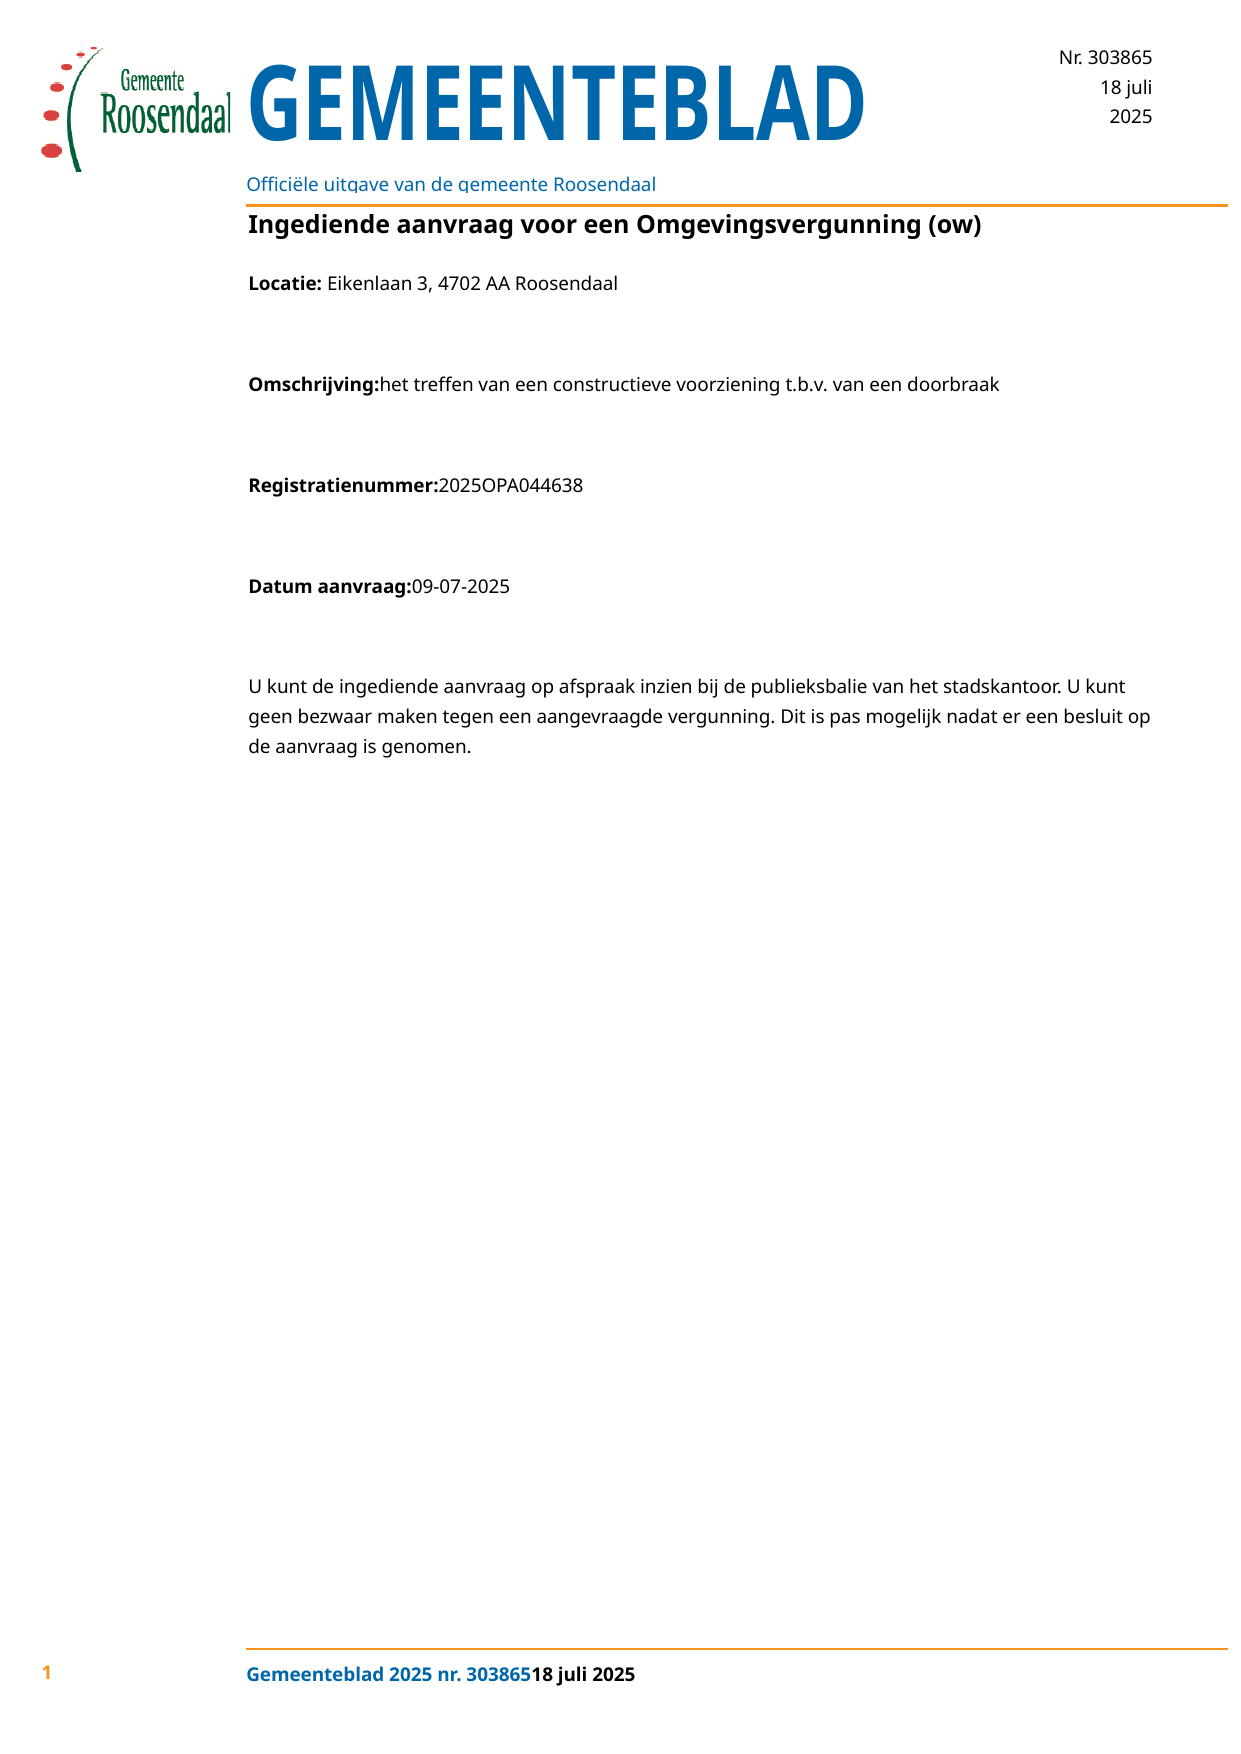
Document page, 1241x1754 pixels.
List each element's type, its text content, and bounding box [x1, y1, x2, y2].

text Omschrijving:het treffen van een constructieve voorziening t.b.v. van een doorbraak [248, 371, 1152, 397]
text Locatie: Eikenlaan 3, 4702 AA Roosendaal [248, 270, 1152, 296]
text Datum aanvraag:09-07-2025 [248, 573, 1152, 598]
text U kunt de ingediende aanvraag op afspraak inzien bij de publieksbalie van het stadskantoor. U kunt geen bezwaar maken tegen een aangevraagde vergunning. Dit is pas mogelijk nadat er een besluit op de aanvraag is genomen. [248, 674, 1152, 758]
text Ingediende aanvraag voor een Omgevingsvergunning (ow) [248, 207, 1152, 241]
text Registratienummer:2025OPA044638 [248, 472, 1152, 498]
picture [41, 47, 231, 172]
